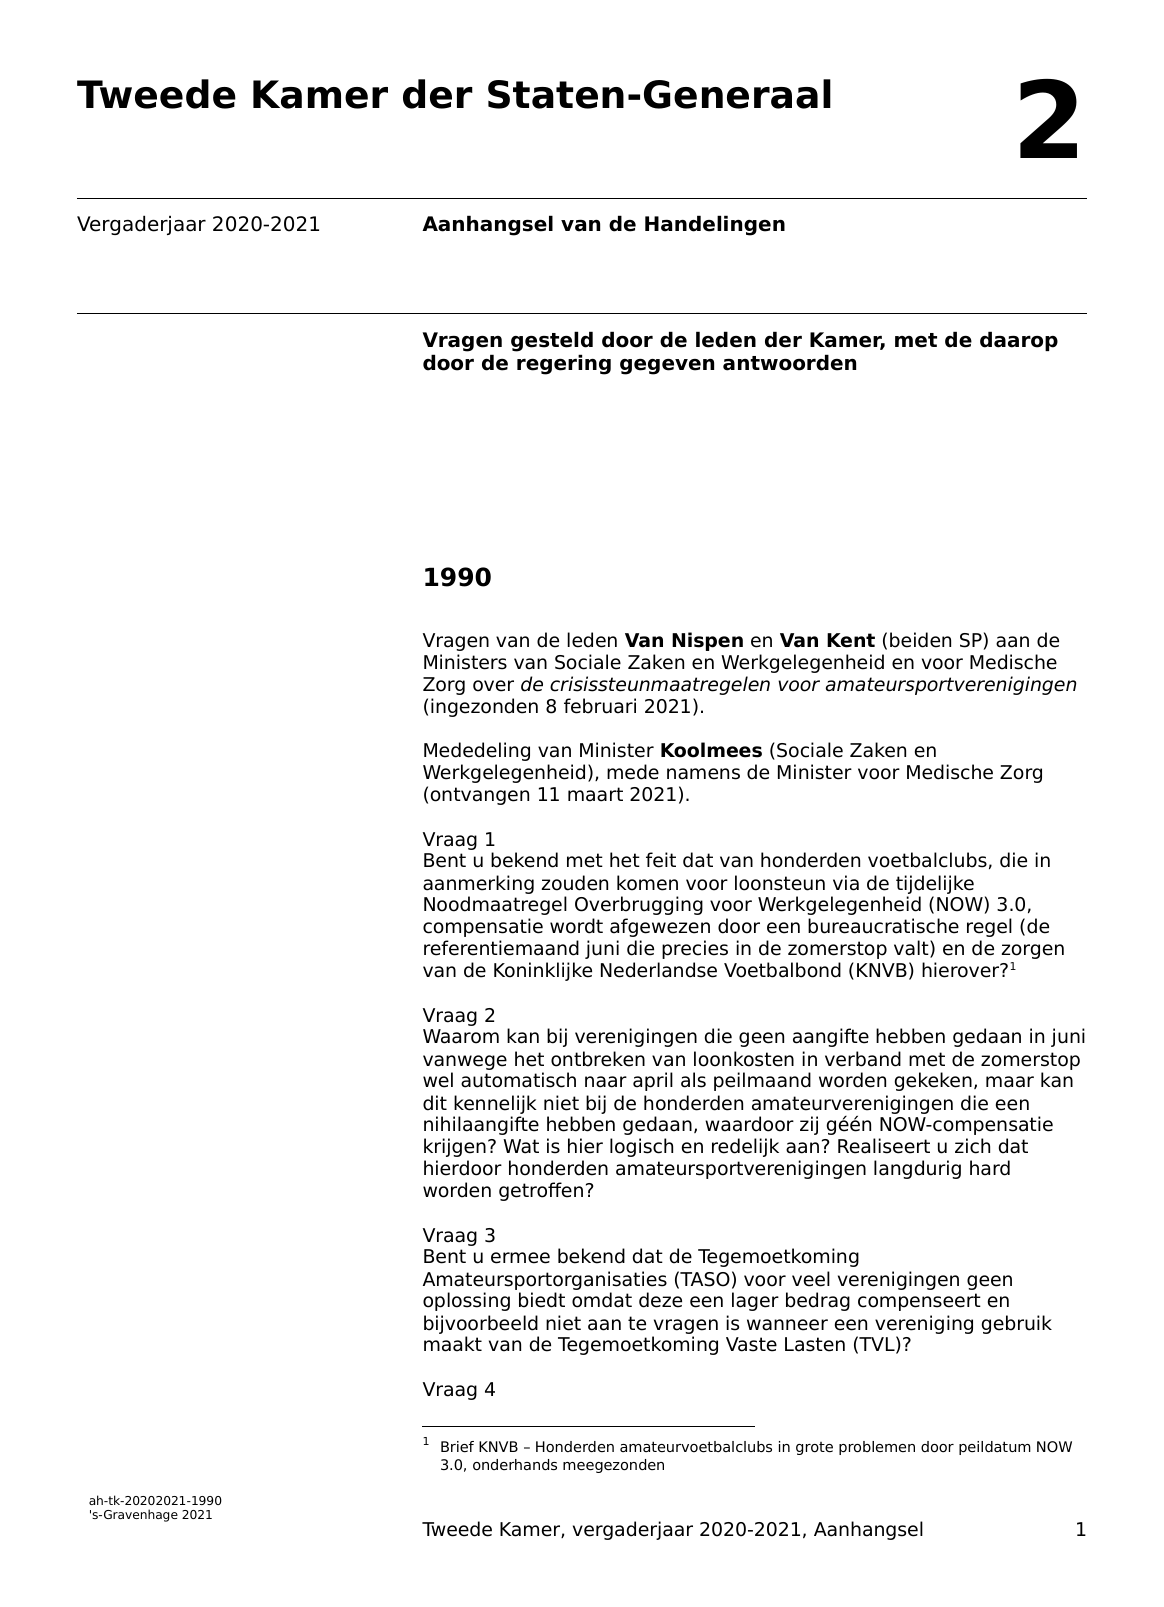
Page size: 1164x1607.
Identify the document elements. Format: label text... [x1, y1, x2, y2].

text Bent u ermee bekend dat de Tegemoetkoming Amateursportorganisaties (TASO) voor veel verenigingen geen oplossing biedt omdat deze een lager bedrag compenseert en bijvoorbeeld niet aan te vragen is wanneer een vereniging gebruik maakt van de Tegemoetkoming Vaste Lasten (TVL)? [422, 1246, 1087, 1356]
table_header Tweede Kamer der Staten-Generaal [77, 59, 886, 198]
text Waarom kan bij verenigingen die geen aangifte hebben gedaan in juni vanwege het ontbreken van loonkosten in verband met de zomerstop wel automatisch naar april als peilmaand worden gekeken, maar kan dit kennelijk niet bij de honderden amateurverenigingen die een nihilaangifte hebben gedaan, waardoor zij géén NOW-compensatie krijgen? Wat is hier logisch en redelijk aan? Realiseert u zich dat hierdoor honderden amateursportverenigingen langdurig hard worden getroffen? [422, 1026, 1087, 1202]
text Vragen van de leden Van Nispen en Van Kent (beiden SP) aan de Ministers van Sociale Zaken en Werkgelegenheid en voor Medische Zorg over de crisissteunmaatregelen voor amateursportverenigingen (ingezonden 8 februari 2021). [422, 630, 1087, 718]
text 1990 [422, 563, 1087, 592]
table_cell Vragen gesteld door de leden der Kamer, met de daarop door de regering gegeven antwoorden [422, 314, 1087, 375]
table_cell Vergaderjaar 2020-2021 [77, 199, 422, 313]
text 's-Gravenhage 2021 [88, 1508, 323, 1522]
text Bent u bekend met het feit dat van honderden voetbalclubs, die in aanmerking zouden komen voor loonsteun via de tijdelijke Noodmaatregel Overbrugging voor Werkgelegenheid (NOW) 3.0, compensatie wordt afgewezen door een bureaucratische regel (de referentiemaand juni die precies in de zomerstop valt) en de zorgen van de Koninklijke Nederlandse Voetbalbond (KNVB) hierover? [422, 850, 1087, 982]
table_cell Aanhangsel van de Handelingen [422, 199, 1087, 313]
text ah-tk-20202021-1990 [88, 1494, 323, 1508]
table_cell [77, 314, 422, 375]
text Brief KNVB – Honderden amateurvoetbalclubs in grote problemen door peildatum NOW 3.0, onderhands meegezonden [422, 1435, 1087, 1474]
table_header 2 [886, 59, 1087, 198]
text Vraag 4 [422, 1378, 1087, 1401]
text Vraag 1 [422, 828, 1087, 850]
text Vraag 2 [422, 1004, 1087, 1026]
text Mededeling van Minister Koolmees (Sociale Zaken en Werkgelegenheid), mede namens de Minister voor Medische Zorg (ontvangen 11 maart 2021). [422, 740, 1087, 806]
text Vraag 3 [422, 1224, 1087, 1246]
